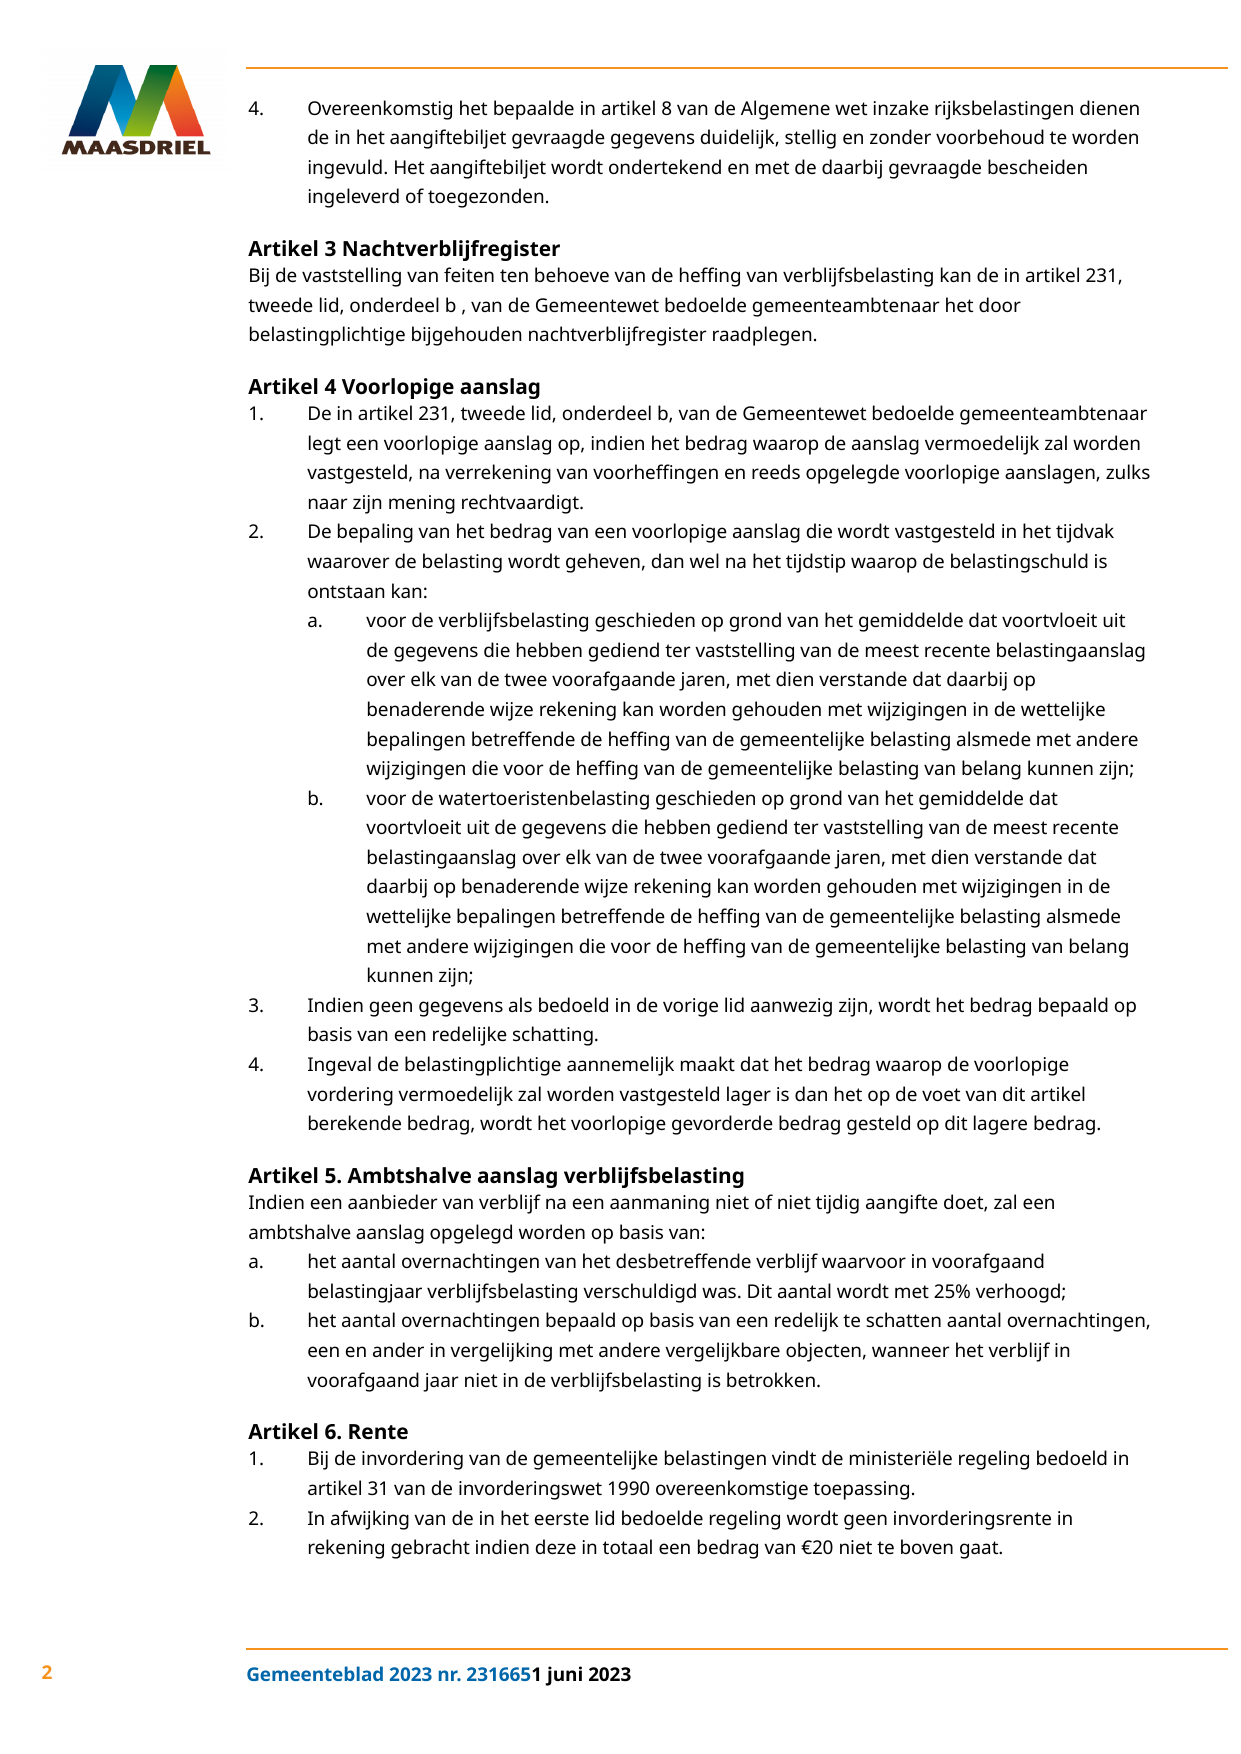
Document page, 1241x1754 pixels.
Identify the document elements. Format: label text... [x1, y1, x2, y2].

list Ingeval de belastingplichtige aannemelijk maakt dat het bedrag waarop de voorlopige vordering vermoedelijk zal worden vastgesteld lager is dan het op de voet van dit artikel berekende bedrag, wordt het voorlopige gevorderde bedrag gesteld op dit lagere bedrag. [248, 1051, 1152, 1136]
text Artikel 5. Ambtshalve aanslag verblijfsbelasting [248, 1161, 1152, 1189]
list De bepaling van het bedrag van een voorlopige aanslag die wordt vastgesteld in het tijdvak waarover de belasting wordt geheven, dan wel na het tijdstip waarop de belastingschuld is ontstaan kan: [248, 519, 1152, 604]
list In afwijking van de in het eerste lid bedoelde regeling wordt geen invorderingsrente in rekening gebracht indien deze in totaal een bedrag van €20 niet te boven gaat. [248, 1505, 1152, 1560]
list Indien geen gegevens als bedoeld in de vorige lid aanwezig zijn, wordt het bedrag bepaald op basis van een redelijke schatting. [248, 992, 1152, 1047]
list voor de watertoeristenbelasting geschieden op grond van het gemiddelde dat voortvloeit uit de gegevens die hebben gediend ter vaststelling van de meest recente belastingaanslag over elk van de twee voorafgaande jaren, met dien verstande dat daarbij op benaderende wijze rekening kan worden gehouden met wijzigingen in de wettelijke bepalingen betreffende de heffing van de gemeentelijke belasting alsmede met andere wijzigingen die voor de heffing van de gemeentelijke belasting van belang kunnen zijn; [307, 785, 1152, 988]
list De in artikel 231, tweede lid, onderdeel b, van de Gemeentewet bedoelde gemeenteambtenaar legt een voorlopige aanslag op, indien het bedrag waarop de aanslag vermoedelijk zal worden vastgesteld, na verrekening van voorheffingen en reeds opgelegde voorlopige aanslagen, zulks naar zijn mening rechtvaardigt. [248, 400, 1152, 515]
text Artikel 4 Voorlopige aanslag [248, 372, 1152, 400]
list het aantal overnachtingen van het desbetreffende verblijf waarvoor in voorafgaand belastingjaar verblijfsbelasting verschuldigd was. Dit aantal wordt met 25% verhoogd; [248, 1248, 1152, 1304]
text Bij de vaststelling van feiten ten behoeve van de heffing van verblijfsbelasting kan de in artikel 231, tweede lid, onderdeel b , van de Gemeentewet bedoelde gemeenteambtenaar het door belastingplichtige bijgehouden nachtverblijfregister raadplegen. [248, 262, 1152, 347]
list Overeenkomstig het bepaalde in artikel 8 van de Algemene wet inzake rijksbelastingen dienen de in het aangiftebiljet gevraagde gegevens duidelijk, stellig en zonder voorbehoud te worden ingevuld. Het aangiftebiljet wordt ondertekend en met de daarbij gevraagde bescheiden ingeleverd of toegezonden. [248, 95, 1152, 209]
list het aantal overnachtingen bepaald op basis van een redelijk te schatten aantal overnachtingen, een en ander in vergelijking met andere vergelijkbare objecten, wanneer het verblijf in voorafgaand jaar niet in de verblijfsbelasting is betrokken. [248, 1308, 1152, 1392]
picture [41, 47, 231, 172]
list voor de verblijfsbelasting geschieden op grond van het gemiddelde dat voortvloeit uit de gegevens die hebben gediend ter vaststelling van de meest recente belastingaanslag over elk van de twee voorafgaande jaren, met dien verstande dat daarbij op benaderende wijze rekening kan worden gehouden met wijzigingen in de wettelijke bepalingen betreffende de heffing van de gemeentelijke belasting alsmede met andere wijzigingen die voor de heffing van de gemeentelijke belasting van belang kunnen zijn; [307, 607, 1152, 781]
text Artikel 6. Rente [248, 1417, 1152, 1446]
text Indien een aanbieder van verblijf na een aanmaning niet of niet tijdig aangifte doet, zal een ambtshalve aanslag opgelegd worden op basis van: [248, 1189, 1152, 1244]
list Bij de invordering van de gemeentelijke belastingen vindt de ministeriële regeling bedoeld in artikel 31 van de invorderingswet 1990 overeenkomstige toepassing. [248, 1446, 1152, 1501]
text Artikel 3 Nachtverblijfregister [248, 234, 1152, 262]
